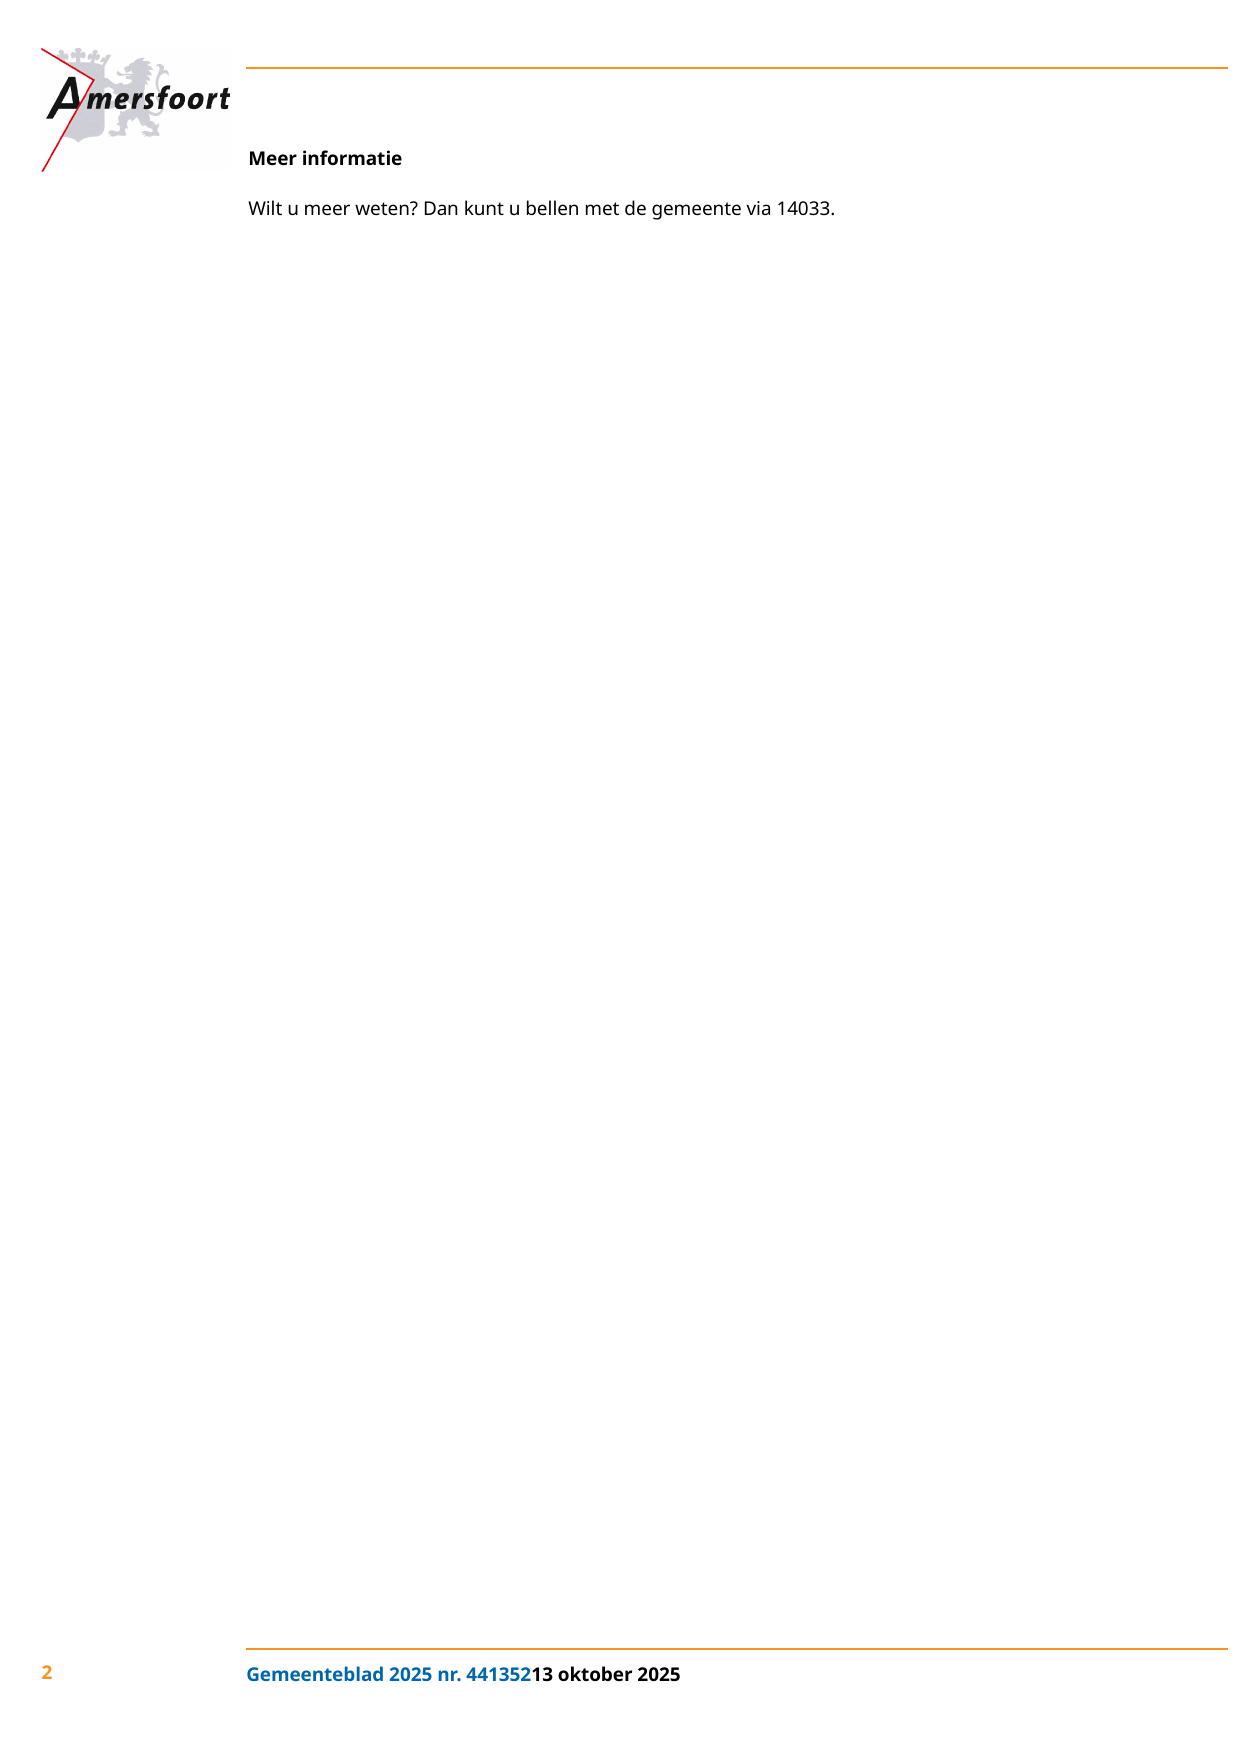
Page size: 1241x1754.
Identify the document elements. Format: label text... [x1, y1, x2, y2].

picture [41, 47, 231, 172]
text Meer informatie [248, 145, 1152, 171]
text Wilt u meer weten? Dan kunt u bellen met de gemeente via 14033. [248, 196, 1152, 221]
